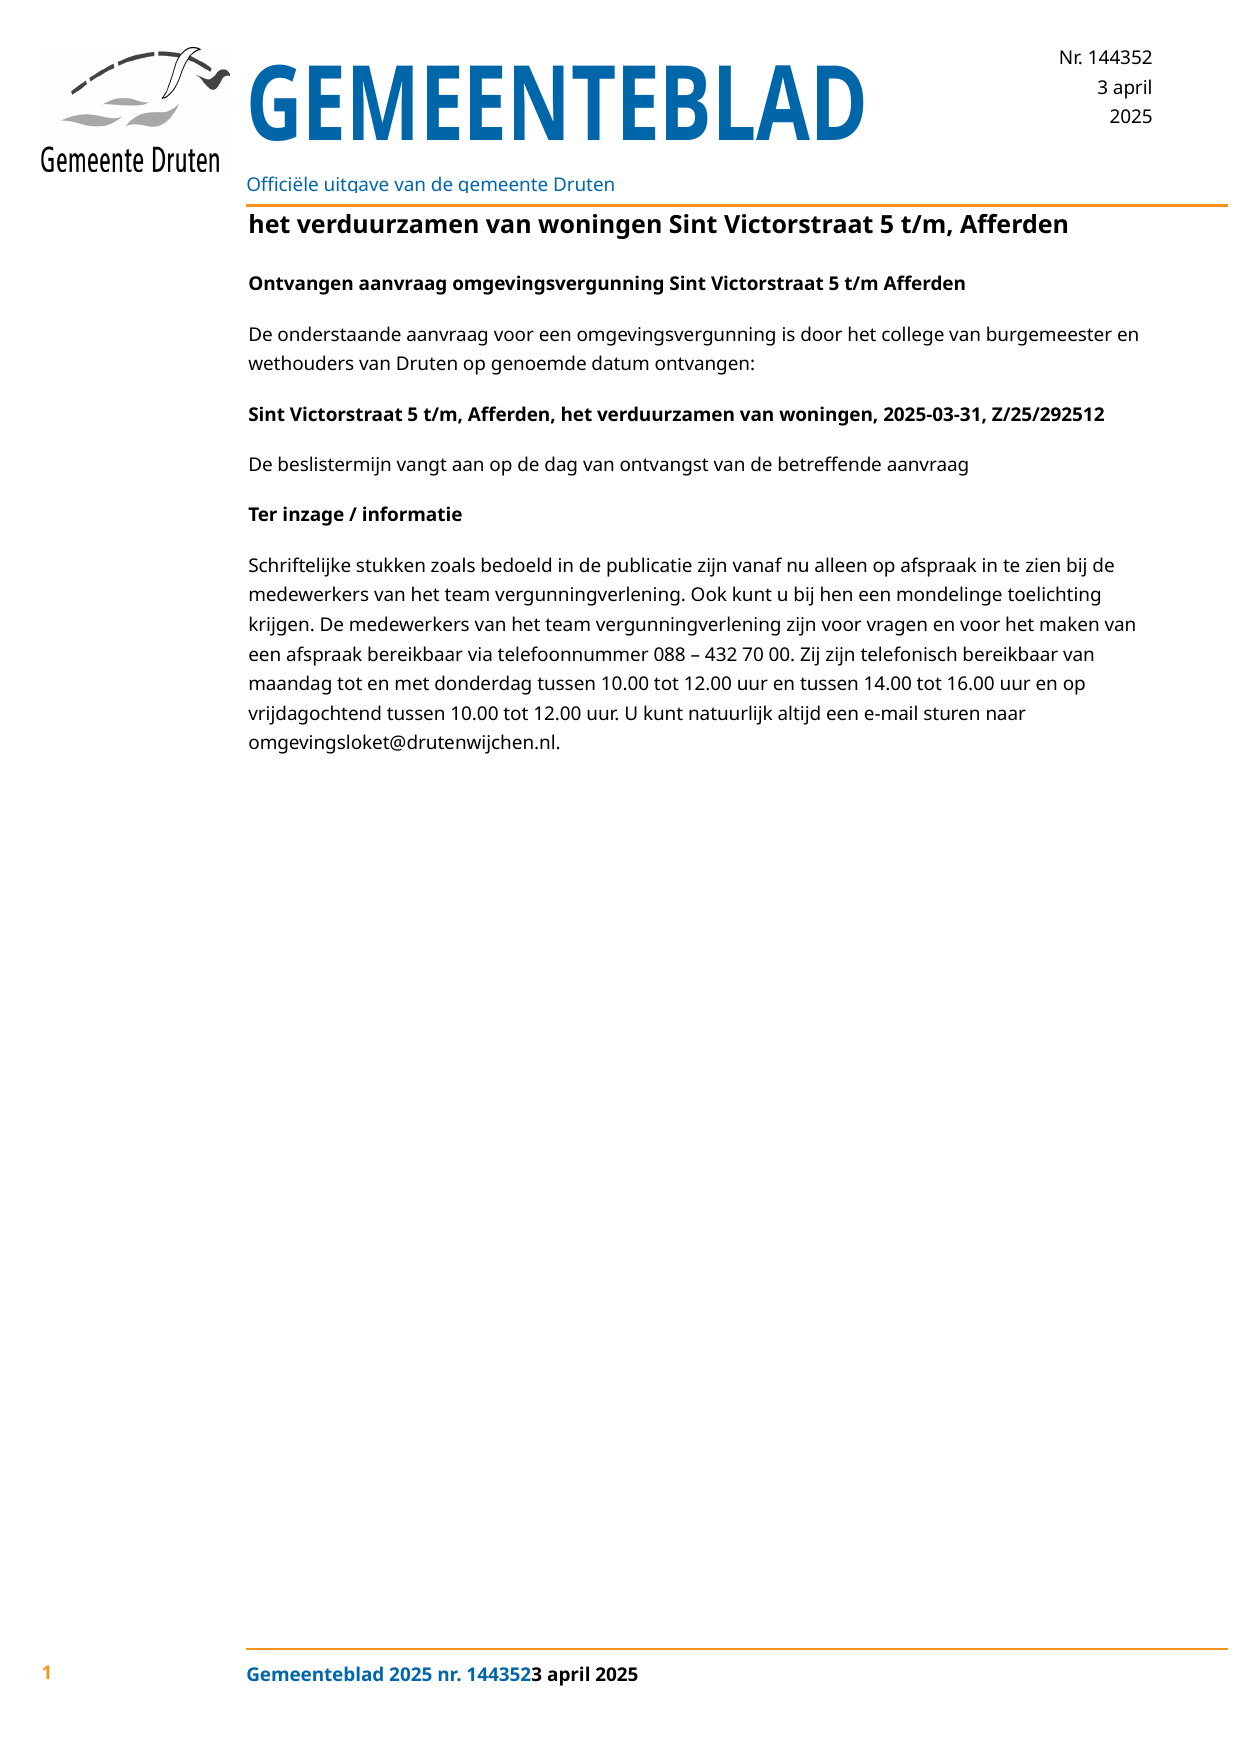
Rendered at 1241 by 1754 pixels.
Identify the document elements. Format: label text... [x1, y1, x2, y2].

text De onderstaande aanvraag voor een omgevingsvergunning is door het college van burgemeester en wethouders van Druten op genoemde datum ontvangen: [248, 321, 1152, 376]
text Ter inzage / informatie [248, 502, 1152, 527]
text het verduurzamen van woningen Sint Victorstraat 5 t/m, Afferden [248, 207, 1152, 241]
text Sint Victorstraat 5 t/m, Afferden, het verduurzamen van woningen, 2025-03-31, Z/25/292512 [248, 401, 1152, 426]
text De beslistermijn vangt aan op de dag van ontvangst van de betreffende aanvraag [248, 451, 1152, 477]
text Ontvangen aanvraag omgevingsvergunning Sint Victorstraat 5 t/m Afferden [248, 270, 1152, 296]
picture [41, 47, 231, 172]
text Schriftelijke stukken zoals bedoeld in de publicatie zijn vanaf nu alleen op afspraak in te zien bij de medewerkers van het team vergunningverlening. Ook kunt u bij hen een mondelinge toelichting krijgen. De medewerkers van het team vergunningverlening zijn voor vragen en voor het maken van een afspraak bereikbaar via telefoonnummer 088 – 432 70 00. Zij zijn telefonisch bereikbaar van maandag tot en met donderdag tussen 10.00 tot 12.00 uur en tussen 14.00 tot 16.00 uur en op vrijdagochtend tussen 10.00 tot 12.00 uur. U kunt natuurlijk altijd een e-mail sturen naar omgevingsloket@drutenwijchen.nl. [248, 552, 1152, 755]
